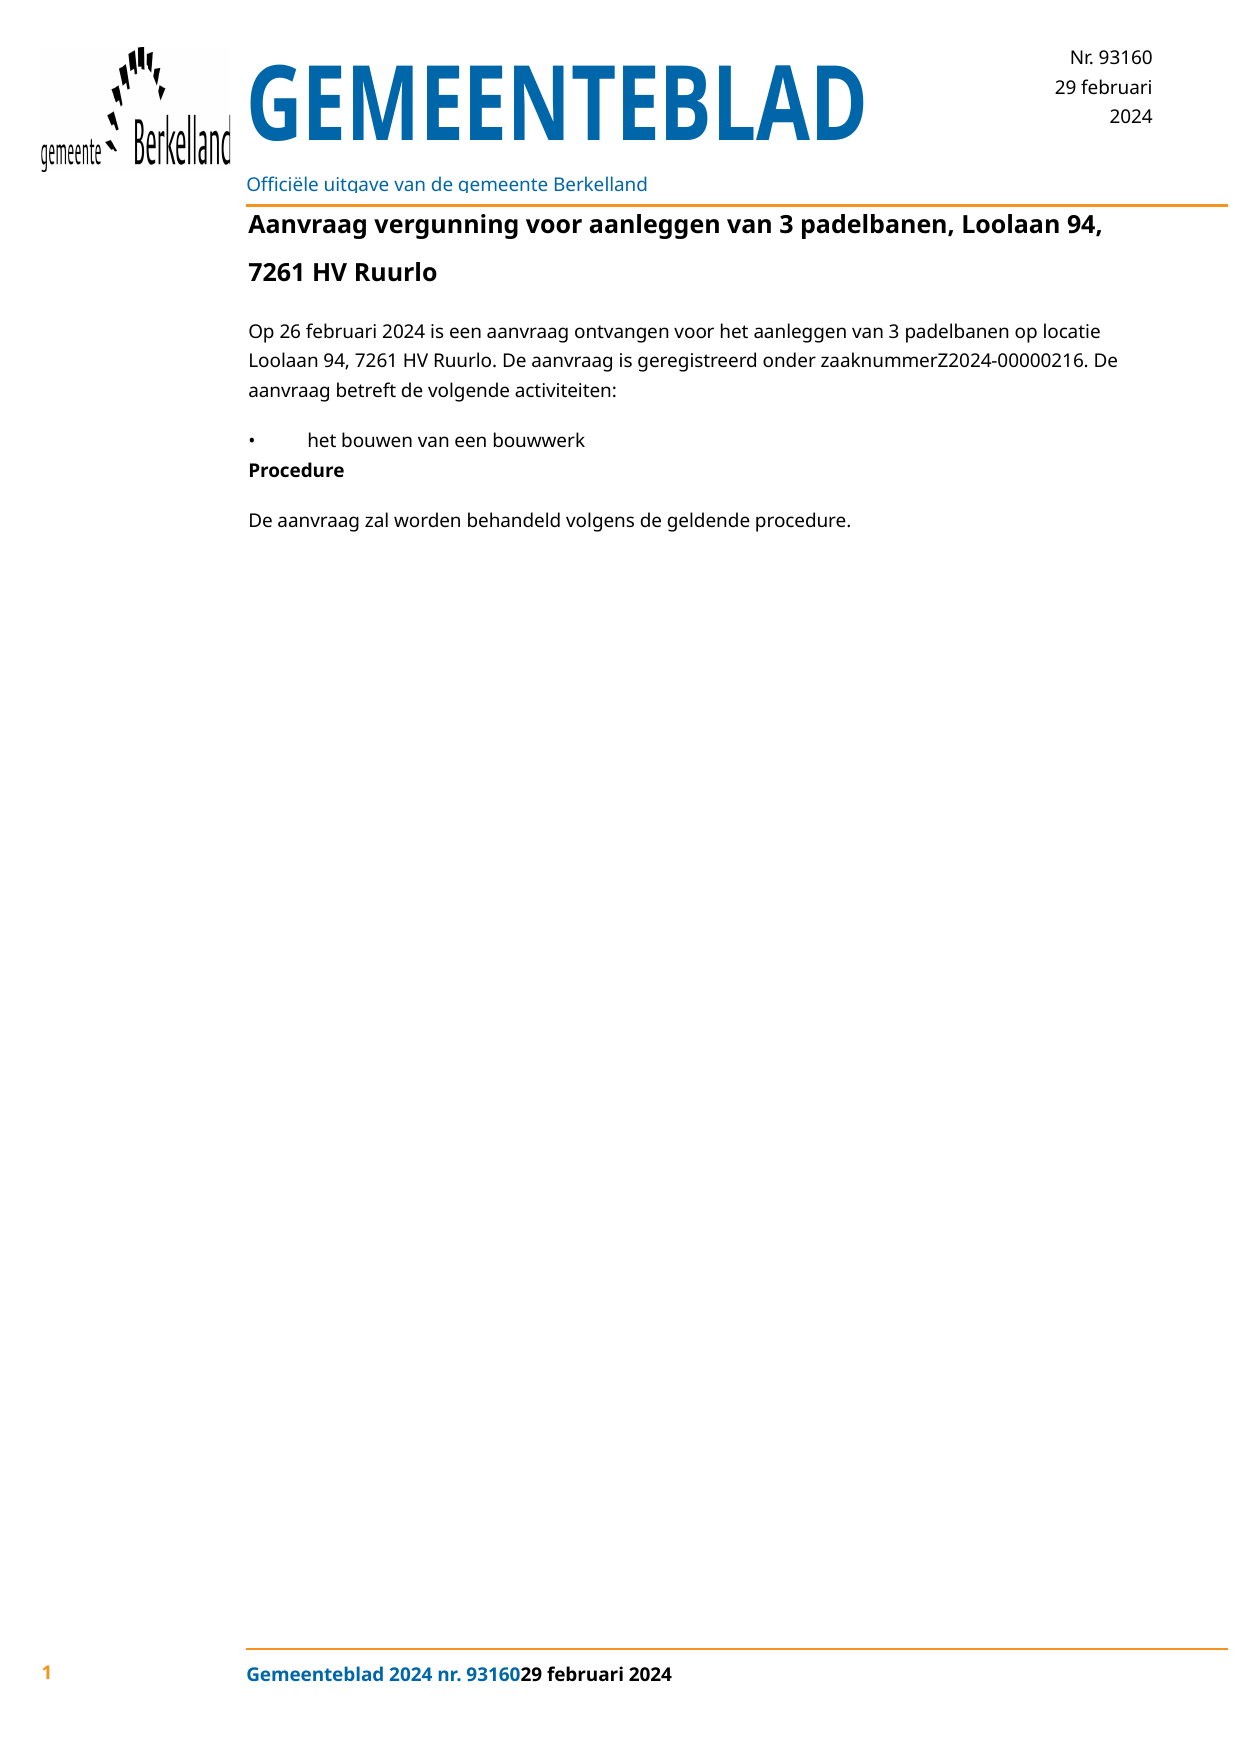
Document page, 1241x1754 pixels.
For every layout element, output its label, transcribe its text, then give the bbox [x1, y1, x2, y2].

text De aanvraag zal worden behandeld volgens de geldende procedure. [248, 507, 1152, 533]
text Procedure [248, 457, 1152, 483]
picture [41, 47, 231, 172]
text Op 26 februari 2024 is een aanvraag ontvangen voor het aanleggen van 3 padelbanen op locatie Loolaan 94, 7261 HV Ruurlo. De aanvraag is geregistreerd onder zaaknummerZ2024-00000216. De aanvraag betreft de volgende activiteiten: [248, 318, 1152, 403]
text Aanvraag vergunning voor aanleggen van 3 padelbanen, Loolaan 94, 7261 HV Ruurlo [248, 207, 1152, 288]
list het bouwen van een bouwwerk [248, 427, 1152, 453]
